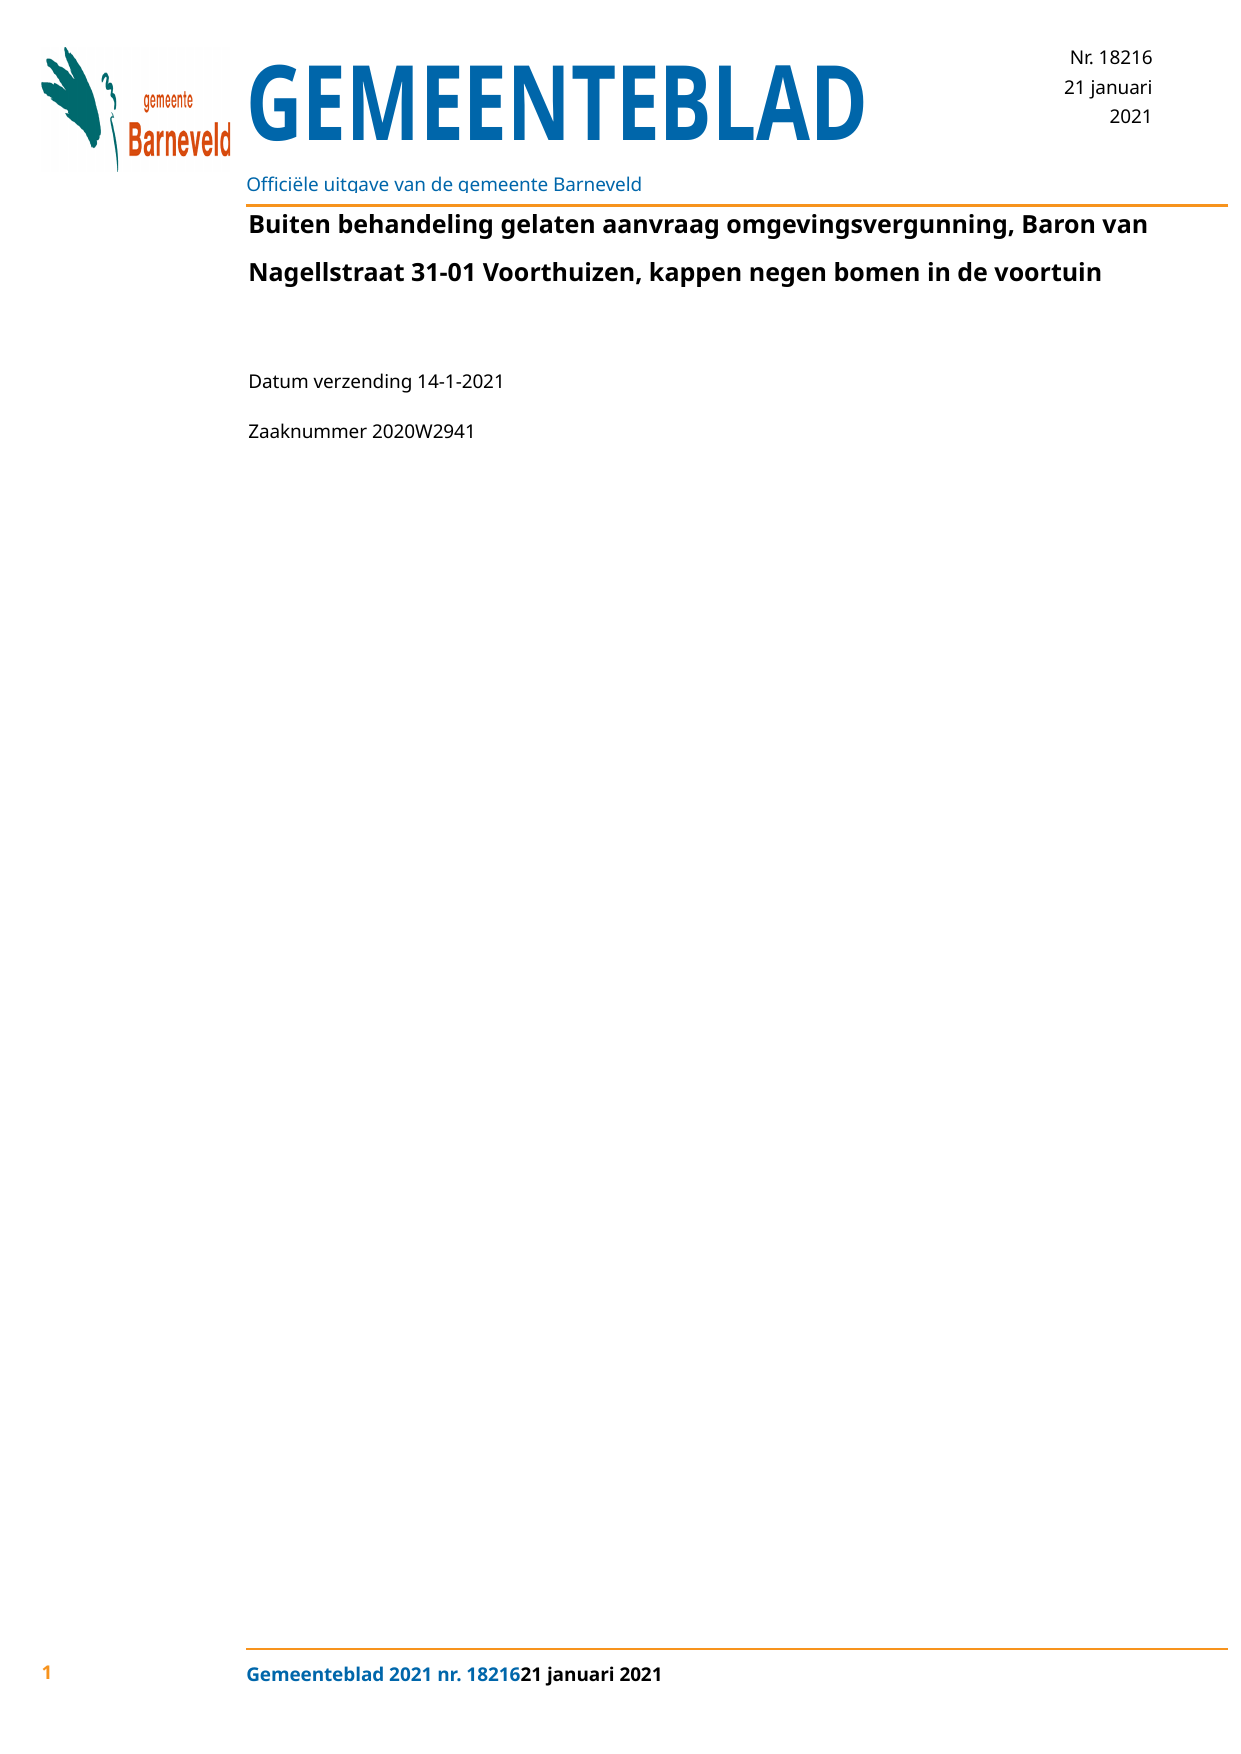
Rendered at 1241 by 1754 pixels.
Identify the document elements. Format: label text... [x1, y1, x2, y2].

text Buiten behandeling gelaten aanvraag omgevingsvergunning, Baron van Nagellstraat 31-01 Voorthuizen, kappen negen bomen in de voortuin [248, 207, 1152, 288]
text Zaaknummer 2020W2941 [248, 419, 1152, 444]
picture [41, 47, 231, 172]
text Datum verzending 14-1-2021 [248, 368, 1152, 394]
